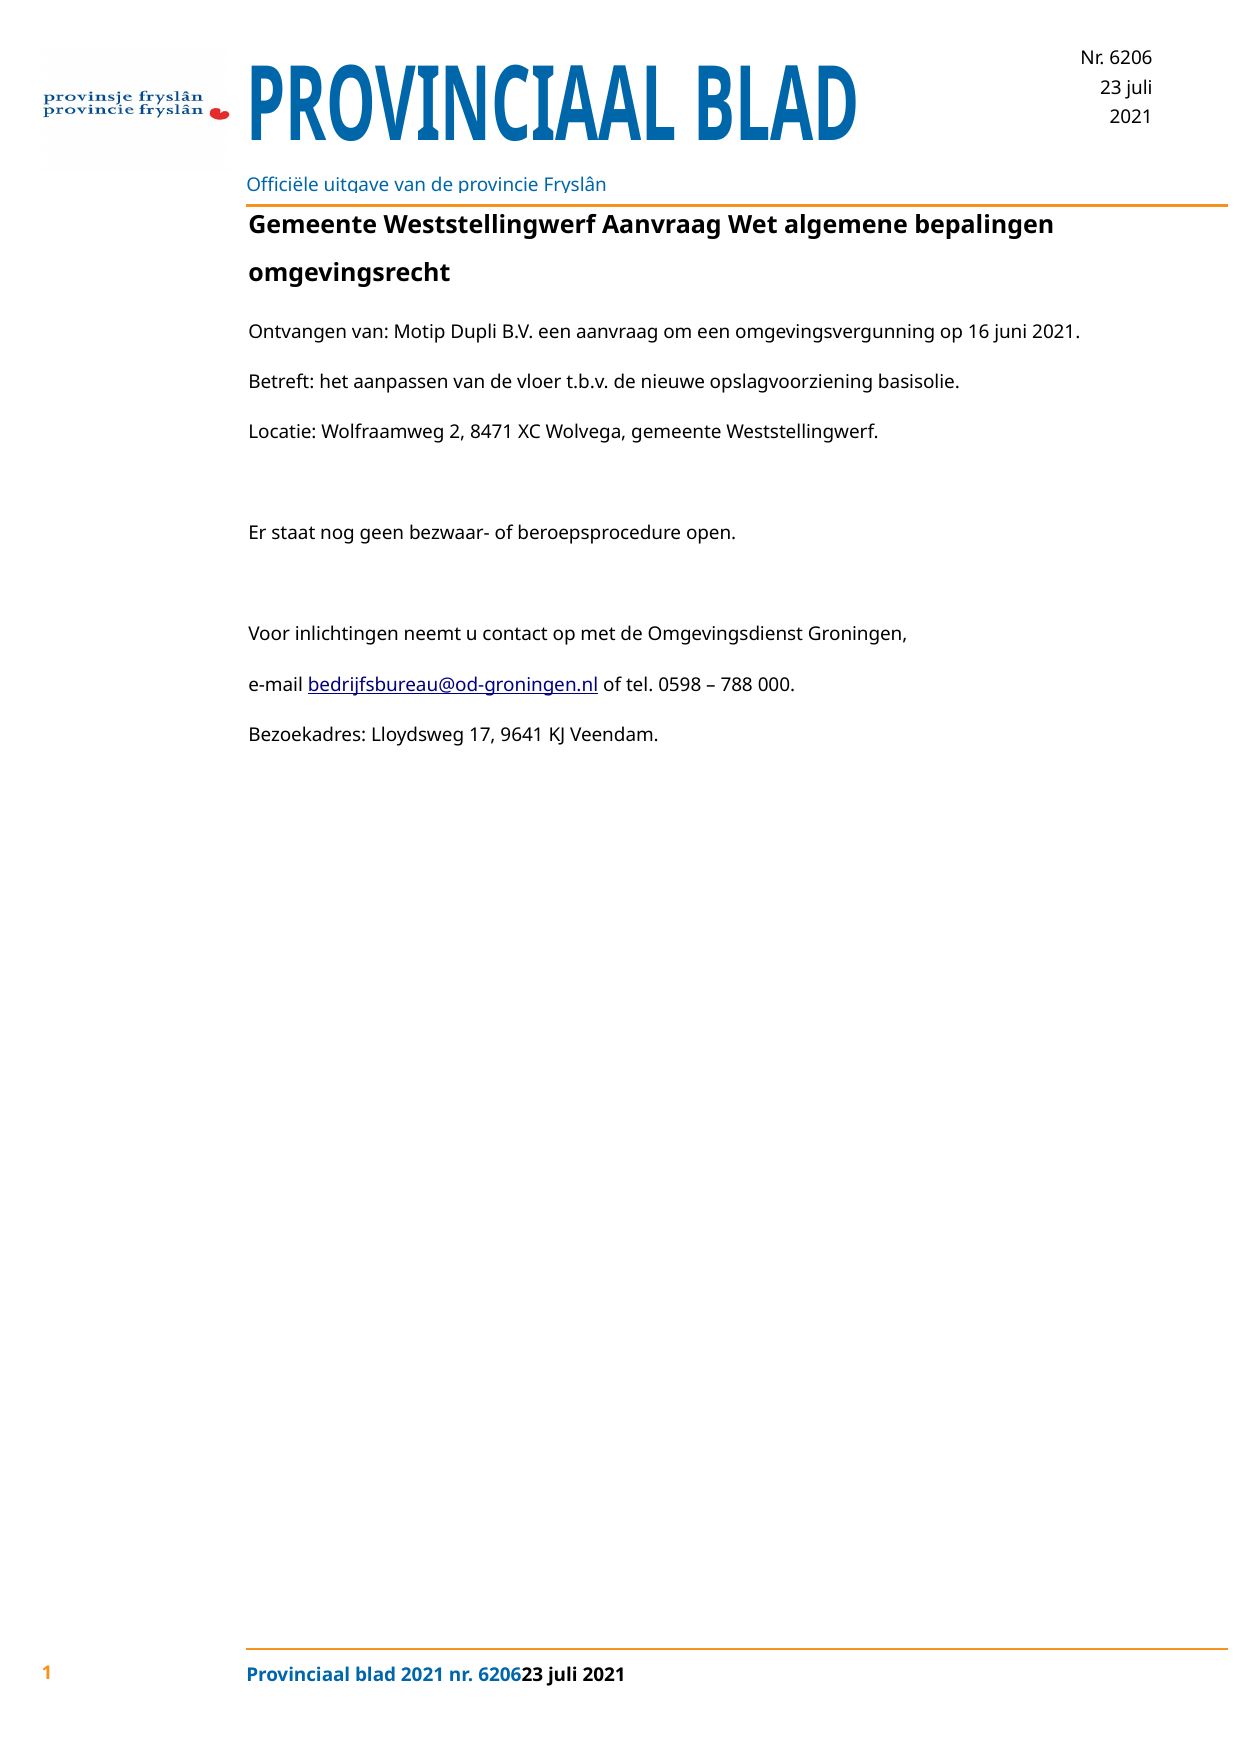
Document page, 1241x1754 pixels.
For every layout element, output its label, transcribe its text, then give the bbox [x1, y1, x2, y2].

text Voor inlichtingen neemt u contact op met de Omgevingsdienst Groningen, [248, 620, 1152, 646]
text Locatie: Wolfraamweg 2, 8471 XC Wolvega, gemeente Weststellingwerf. [248, 419, 1152, 444]
text Ontvangen van: Motip Dupli B.V. een aanvraag om een omgevingsvergunning op 16 juni 2021. [248, 318, 1152, 344]
text Bezoekadres: Lloydsweg 17, 9641 KJ Veendam. [248, 721, 1152, 747]
picture [41, 47, 231, 172]
text e-mail bedrijfsbureau@od-groningen.nl of tel. 0598 – 788 000. [248, 671, 1152, 697]
text Er staat nog geen bezwaar- of beroepsprocedure open. [248, 519, 1152, 545]
text Betreft: het aanpassen van de vloer t.b.v. de nieuwe opslagvoorziening basisolie. [248, 368, 1152, 394]
text Gemeente Weststellingwerf Aanvraag Wet algemene bepalingen omgevingsrecht [248, 207, 1152, 288]
